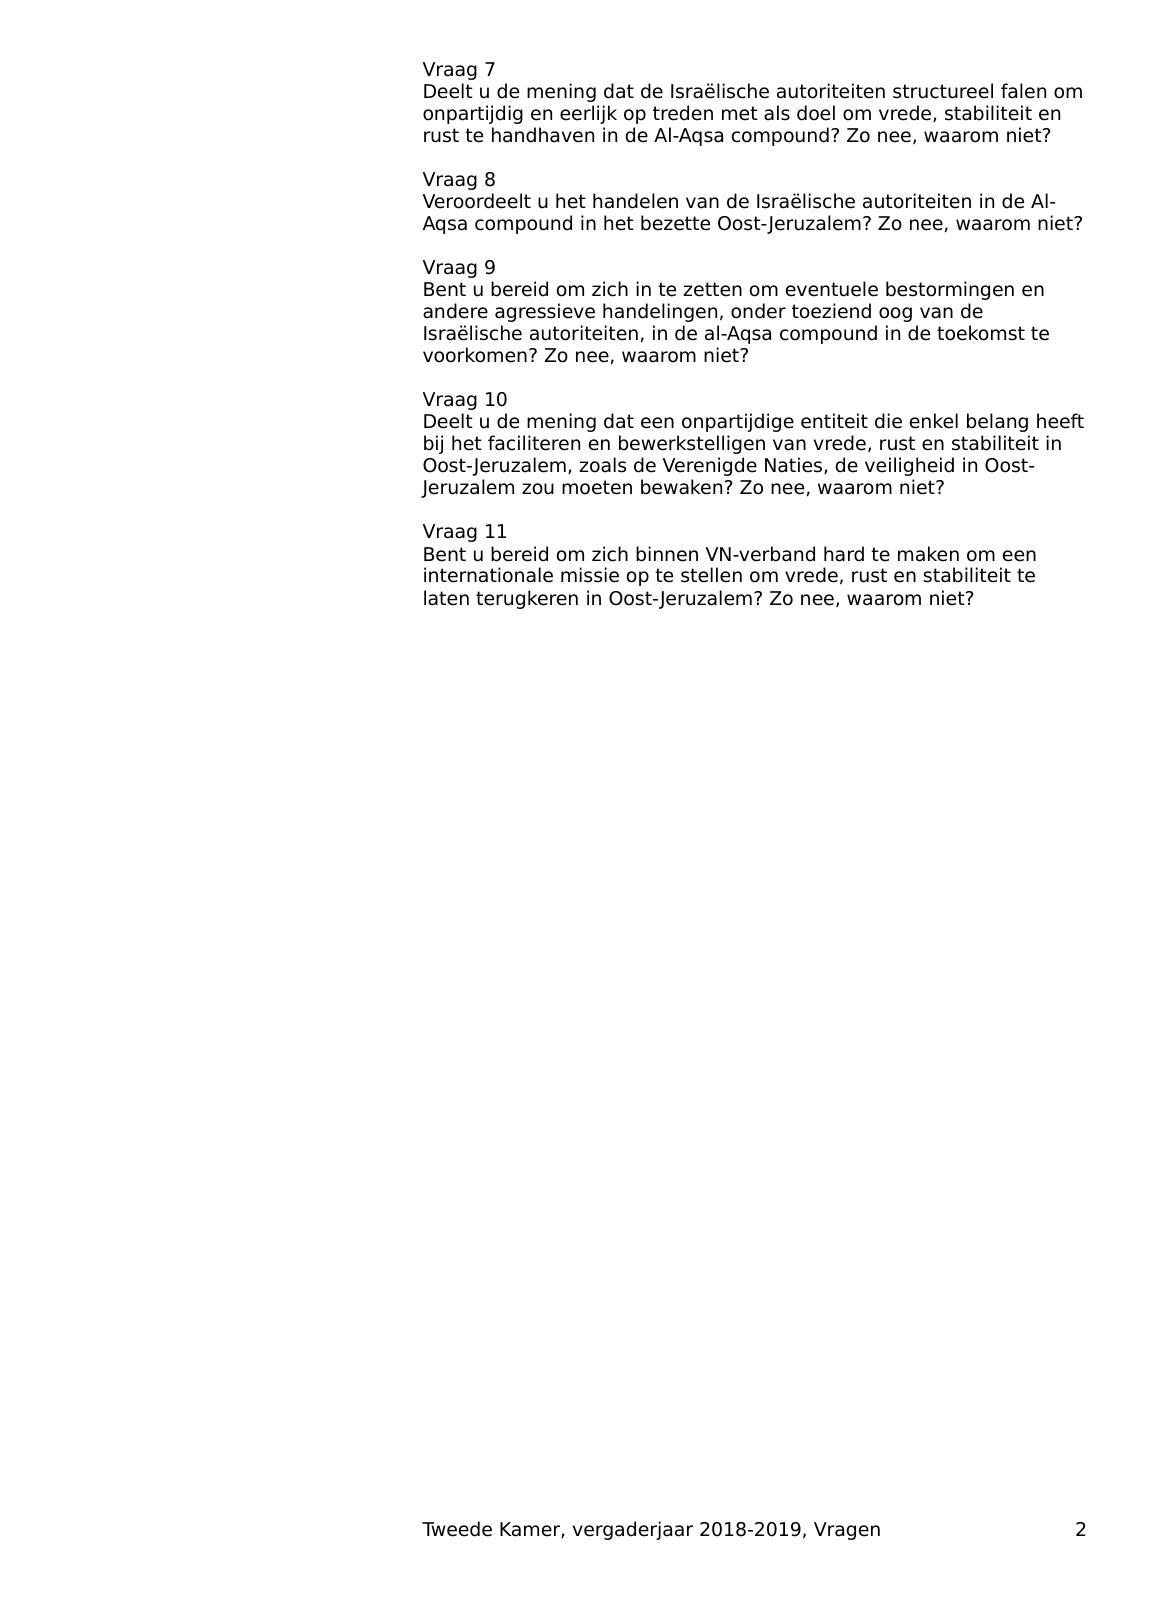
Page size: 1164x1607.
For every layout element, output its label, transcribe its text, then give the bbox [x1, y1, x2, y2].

text Deelt u de mening dat een onpartijdige entiteit die enkel belang heeft bij het faciliteren en bewerkstelligen van vrede, rust en stabiliteit in Oost-Jeruzalem, zoals de Verenigde Naties, de veiligheid in Oost-Jeruzalem zou moeten bewaken? Zo nee, waarom niet? [422, 411, 1087, 499]
text Vraag 9 [422, 257, 1087, 279]
text Vraag 10 [422, 389, 1087, 411]
text Deelt u de mening dat de Israëlische autoriteiten structureel falen om onpartijdig en eerlijk op treden met als doel om vrede, stabiliteit en rust te handhaven in de Al-Aqsa compound? Zo nee, waarom niet? [422, 81, 1087, 147]
text Veroordeelt u het handelen van de Israëlische autoriteiten in de Al-Aqsa compound in het bezette Oost-Jeruzalem? Zo nee, waarom niet? [422, 191, 1087, 235]
text Vraag 7 [422, 59, 1087, 81]
text Bent u bereid om zich binnen VN-verband hard te maken om een internationale missie op te stellen om vrede, rust en stabiliteit te laten terugkeren in Oost-Jeruzalem? Zo nee, waarom niet? [422, 543, 1087, 609]
text Vraag 8 [422, 169, 1087, 191]
text Vraag 11 [422, 521, 1087, 543]
text Bent u bereid om zich in te zetten om eventuele bestormingen en andere agressieve handelingen, onder toeziend oog van de Israëlische autoriteiten, in de al-Aqsa compound in de toekomst te voorkomen? Zo nee, waarom niet? [422, 279, 1087, 367]
